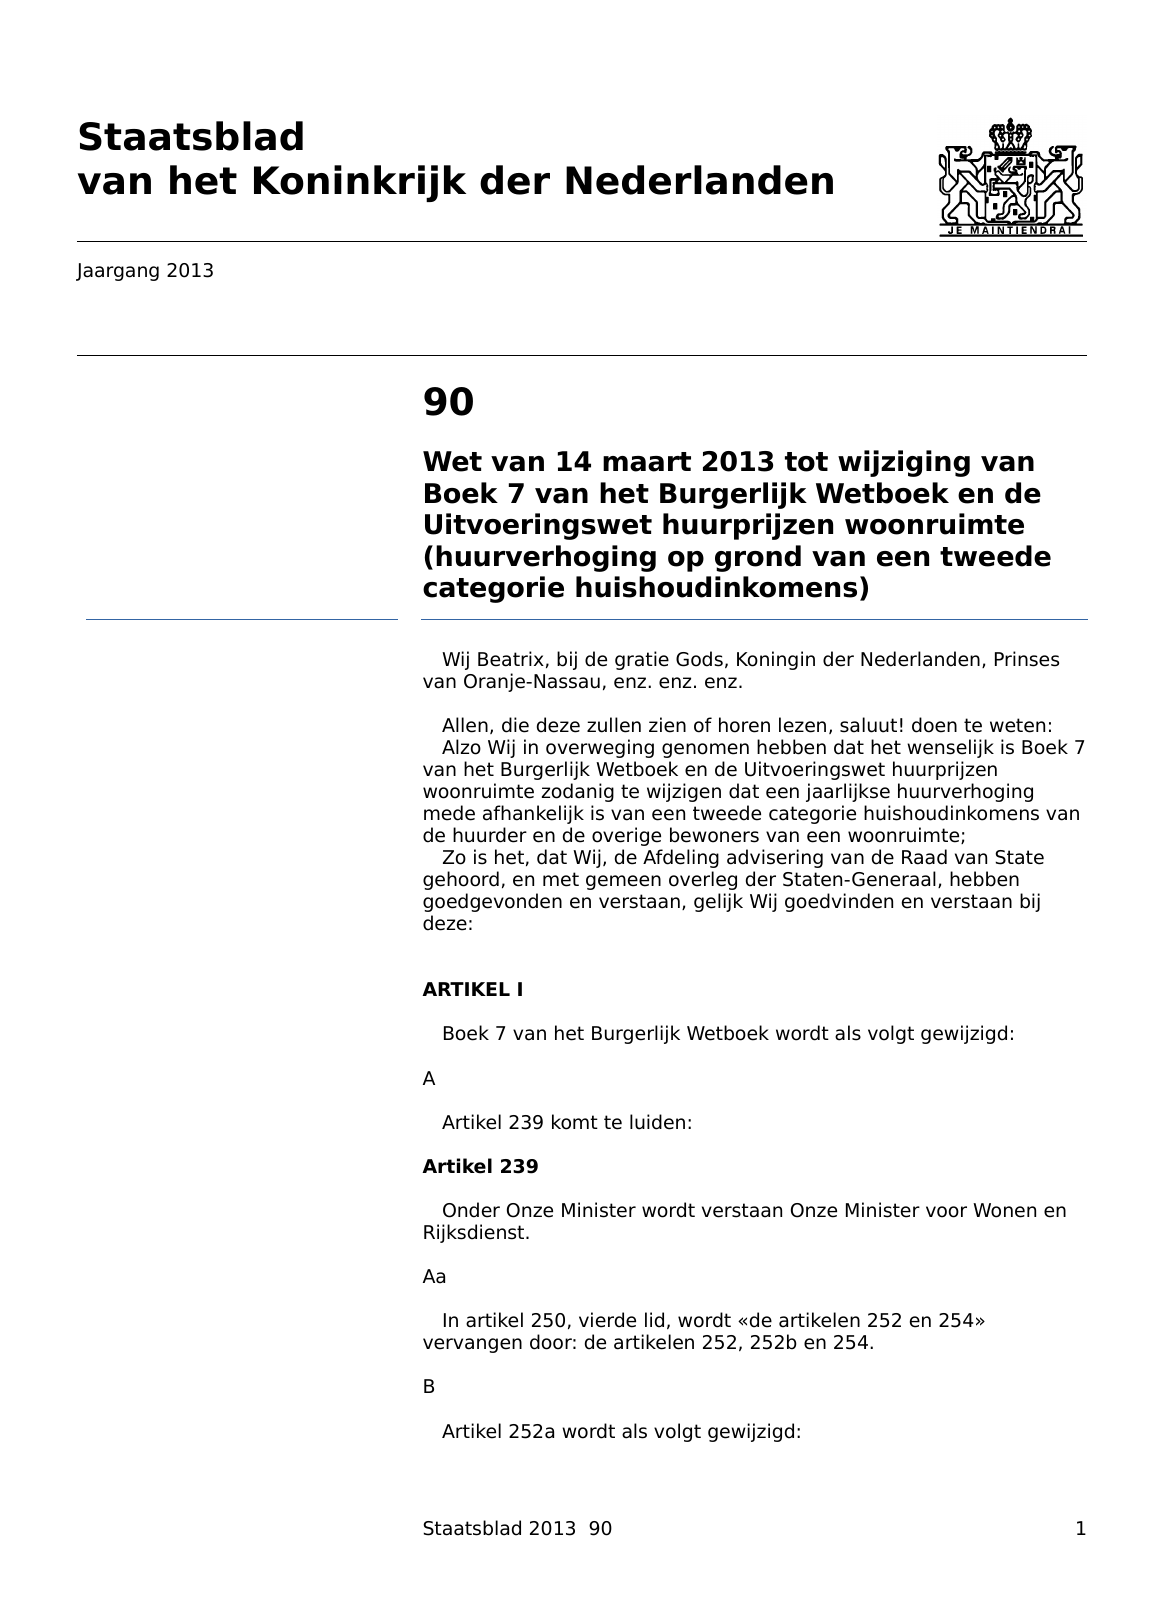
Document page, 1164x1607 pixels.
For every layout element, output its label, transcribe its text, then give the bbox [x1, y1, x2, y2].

table_header Staatsblad van het Koninkrijk der Nederlanden [77, 100, 886, 241]
text Wet van 14 maart 2013 tot wijziging van Boek 7 van het Burgerlijk Wetboek en de Uitvoeringswet huurprijzen woonruimte (huurverhoging op grond van een tweede categorie huishoudinkomens) [422, 447, 1087, 604]
text A [422, 1067, 1087, 1089]
table_cell Jaargang 2013 [77, 242, 1087, 355]
text Onder Onze Minister wordt verstaan Onze Minister voor Wonen en Rijksdienst. [422, 1200, 1087, 1244]
text Aa [422, 1266, 1087, 1288]
subtitle Artikel 239 [422, 1156, 1087, 1178]
subtitle ARTIKEL I [422, 979, 1087, 1001]
text Zo is het, dat Wij, de Afdeling advisering van de Raad van State gehoord, en met gemeen overleg der Staten-Generaal, hebben goedgevonden en verstaan, gelijk Wij goedvinden en verstaan bij deze: [422, 847, 1087, 935]
text Allen, die deze zullen zien of horen lezen, saluut! doen te weten: [422, 715, 1087, 737]
text Artikel 239 komt te luiden: [422, 1112, 1087, 1133]
text In artikel 250, vierde lid, wordt «de artikelen 252 en 254» vervangen door: de artikelen 252, 252b en 254. [422, 1310, 1087, 1354]
table_header [886, 100, 1087, 241]
text Artikel 252a wordt als volgt gewijzigd: [422, 1421, 1087, 1442]
text B [422, 1376, 1087, 1398]
picture [936, 115, 1087, 240]
text Alzo Wij in overweging genomen hebben dat het wenselijk is Boek 7 van het Burgerlijk Wetboek en de Uitvoeringswet huurprijzen woonruimte zodanig te wijzigen dat een jaarlijkse huurverhoging mede afhankelijk is van een tweede categorie huishoudinkomens van de huurder en de overige bewoners van een woonruimte; [422, 737, 1087, 847]
text Boek 7 van het Burgerlijk Wetboek wordt als volgt gewijzigd: [422, 1023, 1087, 1045]
subtitle 90 [422, 381, 1087, 424]
text Wij Beatrix, bij de gratie Gods, Koningin der Nederlanden, Prinses van Oranje-Nassau, enz. enz. enz. [422, 649, 1087, 693]
